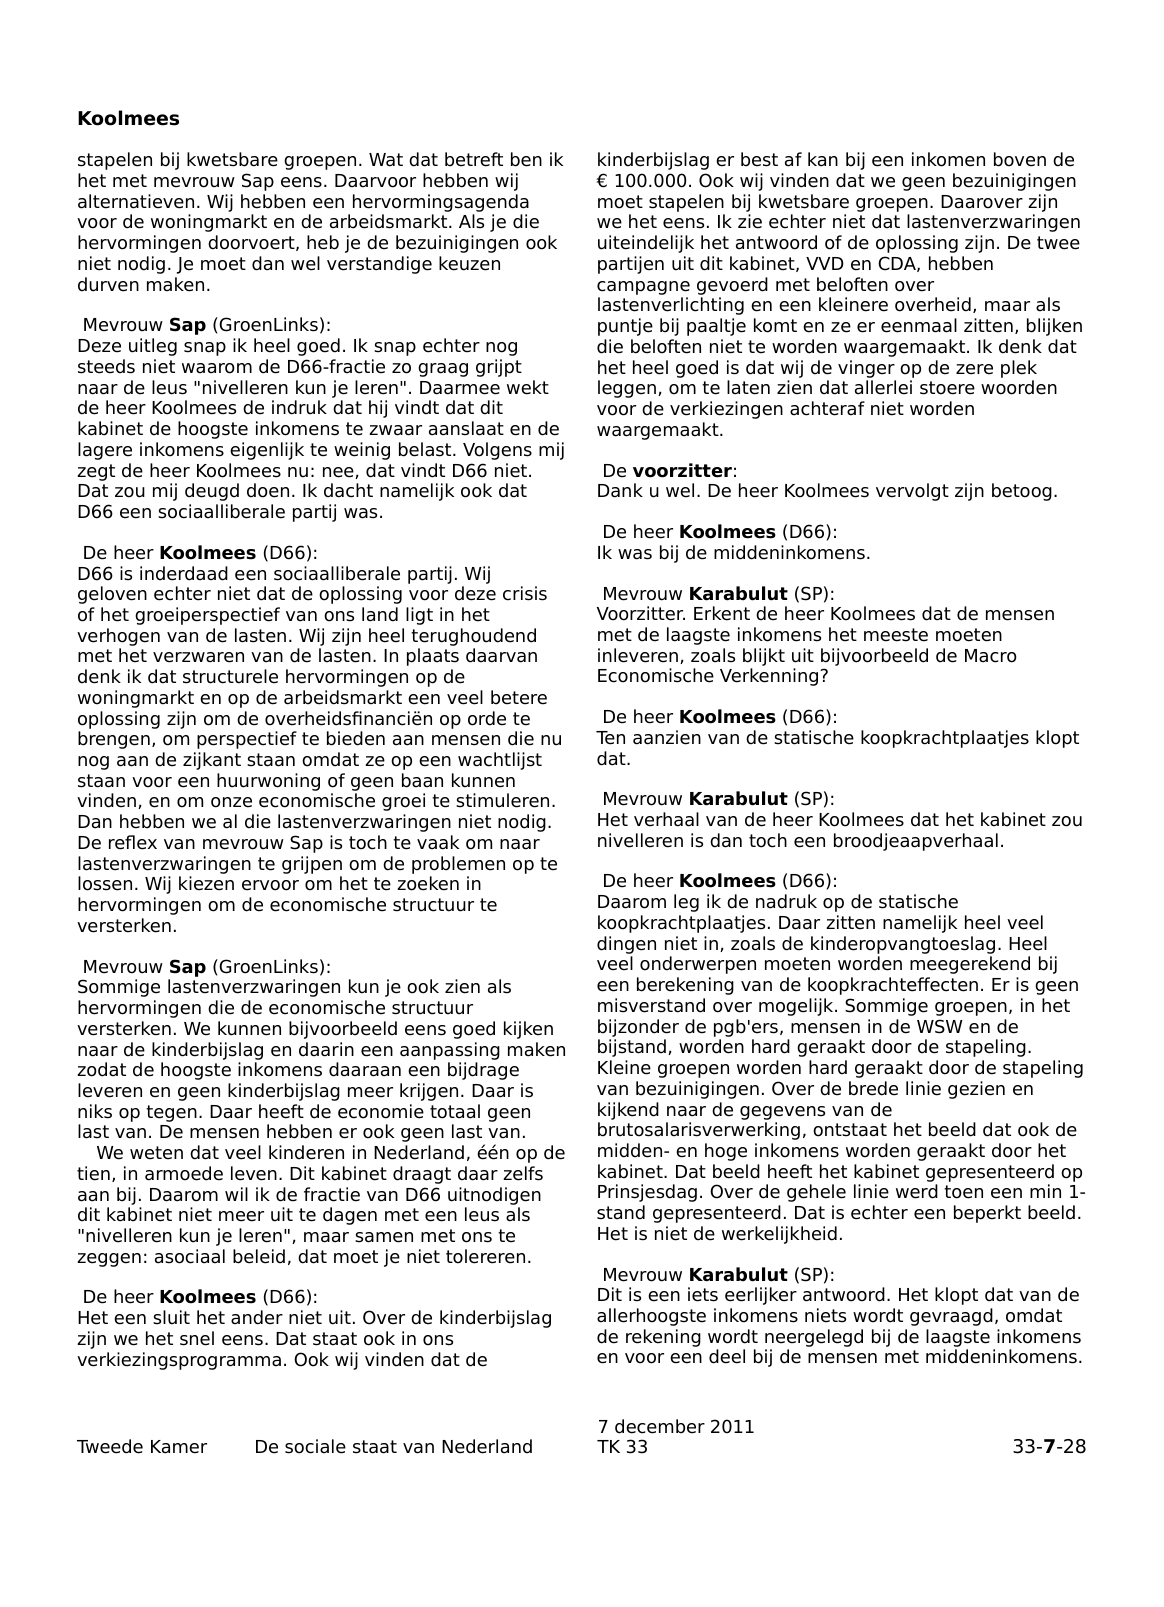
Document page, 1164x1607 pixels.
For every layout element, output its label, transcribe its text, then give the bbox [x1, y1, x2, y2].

text stapelen bij kwetsbare groepen. Wat dat betreft ben ik het met mevrouw Sap eens. Daarvoor hebben wij alternatieven. Wij hebben een hervormingsagenda voor de woningmarkt en de arbeidsmarkt. Als je die hervormingen doorvoert, heb je de bezuinigingen ook niet nodig. Je moet dan wel verstandige keuzen durven maken. [77, 150, 567, 295]
text Dit is een iets eerlijker antwoord. Het klopt dat van de allerhoogste inkomens niets wordt gevraagd, omdat de rekening wordt neergelegd bij de laagste inkomens en voor een deel bij de mensen met middeninkomens. [596, 1285, 1087, 1368]
text Voorzitter. Erkent de heer Koolmees dat de mensen met de laagste inkomens het meeste moeten inleveren, zoals blijkt uit bijvoorbeeld de Macro Economische Verkenning? [596, 604, 1087, 687]
text Het een sluit het ander niet uit. Over de kinderbijslag zijn we het snel eens. Dat staat ook in ons verkiezingsprogramma. Ook wij vinden dat de [77, 1308, 567, 1370]
text D66 is inderdaad een sociaalliberale partij. Wij geloven echter niet dat de oplossing voor deze crisis of het groeiperspectief van ons land ligt in het verhogen van de lasten. Wij zijn heel terughoudend met het verzwaren van de lasten. In plaats daarvan denk ik dat structurele hervormingen op de woningmarkt en op de arbeidsmarkt een veel betere oplossing zijn om de overheidsfinanciën op orde te brengen, om perspectief te bieden aan mensen die nu nog aan de zijkant staan omdat ze op een wachtlijst staan voor een huurwoning of geen baan kunnen vinden, en om onze economische groei te stimuleren. Dan hebben we al die lastenverzwaringen niet nodig. De reflex van mevrouw Sap is toch te vaak om naar lastenverzwaringen te grijpen om de problemen op te lossen. Wij kiezen ervoor om het te zoeken in hervormingen om de economische structuur te versterken. [77, 563, 567, 936]
text De heer Koolmees (D66): [596, 871, 1087, 892]
text Deze uitleg snap ik heel goed. Ik snap echter nog steeds niet waarom de D66-fractie zo graag grijpt naar de leus "nivelleren kun je leren". Daarmee wekt de heer Koolmees de indruk dat hij vindt dat dit kabinet de hoogste inkomens te zwaar aanslaat en de lagere inkomens eigenlijk te weinig belast. Volgens mij zegt de heer Koolmees nu: nee, dat vindt D66 niet. Dat zou mij deugd doen. Ik dacht namelijk ook dat D66 een sociaalliberale partij was. [77, 336, 567, 523]
text De heer Koolmees (D66): [596, 707, 1087, 728]
text De heer Koolmees (D66): [596, 522, 1087, 543]
text De heer Koolmees (D66): [77, 543, 567, 563]
text De heer Koolmees (D66): [77, 1287, 567, 1308]
text Dank u wel. De heer Koolmees vervolgt zijn betoog. [596, 481, 1087, 502]
text We weten dat veel kinderen in Nederland, één op de tien, in armoede leven. Dit kabinet draagt daar zelfs aan bij. Daarom wil ik de fractie van D66 uitnodigen dit kabinet niet meer uit te dagen met een leus als "nivelleren kun je leren", maar samen met ons te zeggen: asociaal beleid, dat moet je niet tolereren. [77, 1143, 567, 1267]
text Mevrouw Karabulut (SP): [596, 1264, 1087, 1285]
text De voorzitter: [596, 460, 1087, 481]
text Sommige lastenverzwaringen kun je ook zien als hervormingen die de economische structuur versterken. We kunnen bijvoorbeeld eens goed kijken naar de kinderbijslag en daarin een aanpassing maken zodat de hoogste inkomens daaraan een bijdrage leveren en geen kinderbijslag meer krijgen. Daar is niks op tegen. Daar heeft de economie totaal geen last van. De mensen hebben er ook geen last van. [77, 977, 567, 1143]
text Mevrouw Sap (GroenLinks): [77, 315, 567, 336]
text Daarom leg ik de nadruk op de statische koopkrachtplaatjes. Daar zitten namelijk heel veel dingen niet in, zoals de kinderopvangtoeslag. Heel veel onderwerpen moeten worden meegerekend bij een berekening van de koopkrachteffecten. Er is geen misverstand over mogelijk. Sommige groepen, in het bijzonder de pgb'ers, mensen in de WSW en de bijstand, worden hard geraakt door de stapeling. Kleine groepen worden hard geraakt door de stapeling van bezuinigingen. Over de brede linie gezien en kijkend naar de gegevens van de brutosalarisverwerking, ontstaat het beeld dat ook de midden- en hoge inkomens worden geraakt door het kabinet. Dat beeld heeft het kabinet gepresenteerd op Prinsjesdag. Over de gehele linie werd toen een min 1-stand gepresenteerd. Dat is echter een beperkt beeld. Het is niet de werkelijkheid. [596, 892, 1087, 1244]
text Ten aanzien van de statische koopkrachtplaatjes klopt dat. [596, 728, 1087, 769]
text Mevrouw Sap (GroenLinks): [77, 956, 567, 977]
text Ik was bij de middeninkomens. [596, 543, 1087, 563]
text Mevrouw Karabulut (SP): [596, 583, 1087, 604]
text Mevrouw Karabulut (SP): [596, 789, 1087, 810]
text kinderbijslag er best af kan bij een inkomen boven de € 100.000. Ook wij vinden dat we geen bezuinigingen moet stapelen bij kwetsbare groepen. Daarover zijn we het eens. Ik zie echter niet dat lastenverzwaringen uiteindelijk het antwoord of de oplossing zijn. De twee partijen uit dit kabinet, VVD en CDA, hebben campagne gevoerd met beloften over lastenverlichting en een kleinere overheid, maar als puntje bij paaltje komt en ze er eenmaal zitten, blijken die beloften niet te worden waargemaakt. Ik denk dat het heel goed is dat wij de vinger op de zere plek leggen, om te laten zien dat allerlei stoere woorden voor de verkiezingen achteraf niet worden waargemaakt. [596, 150, 1087, 440]
text Het verhaal van de heer Koolmees dat het kabinet zou nivelleren is dan toch een broodjeaapverhaal. [596, 810, 1087, 851]
